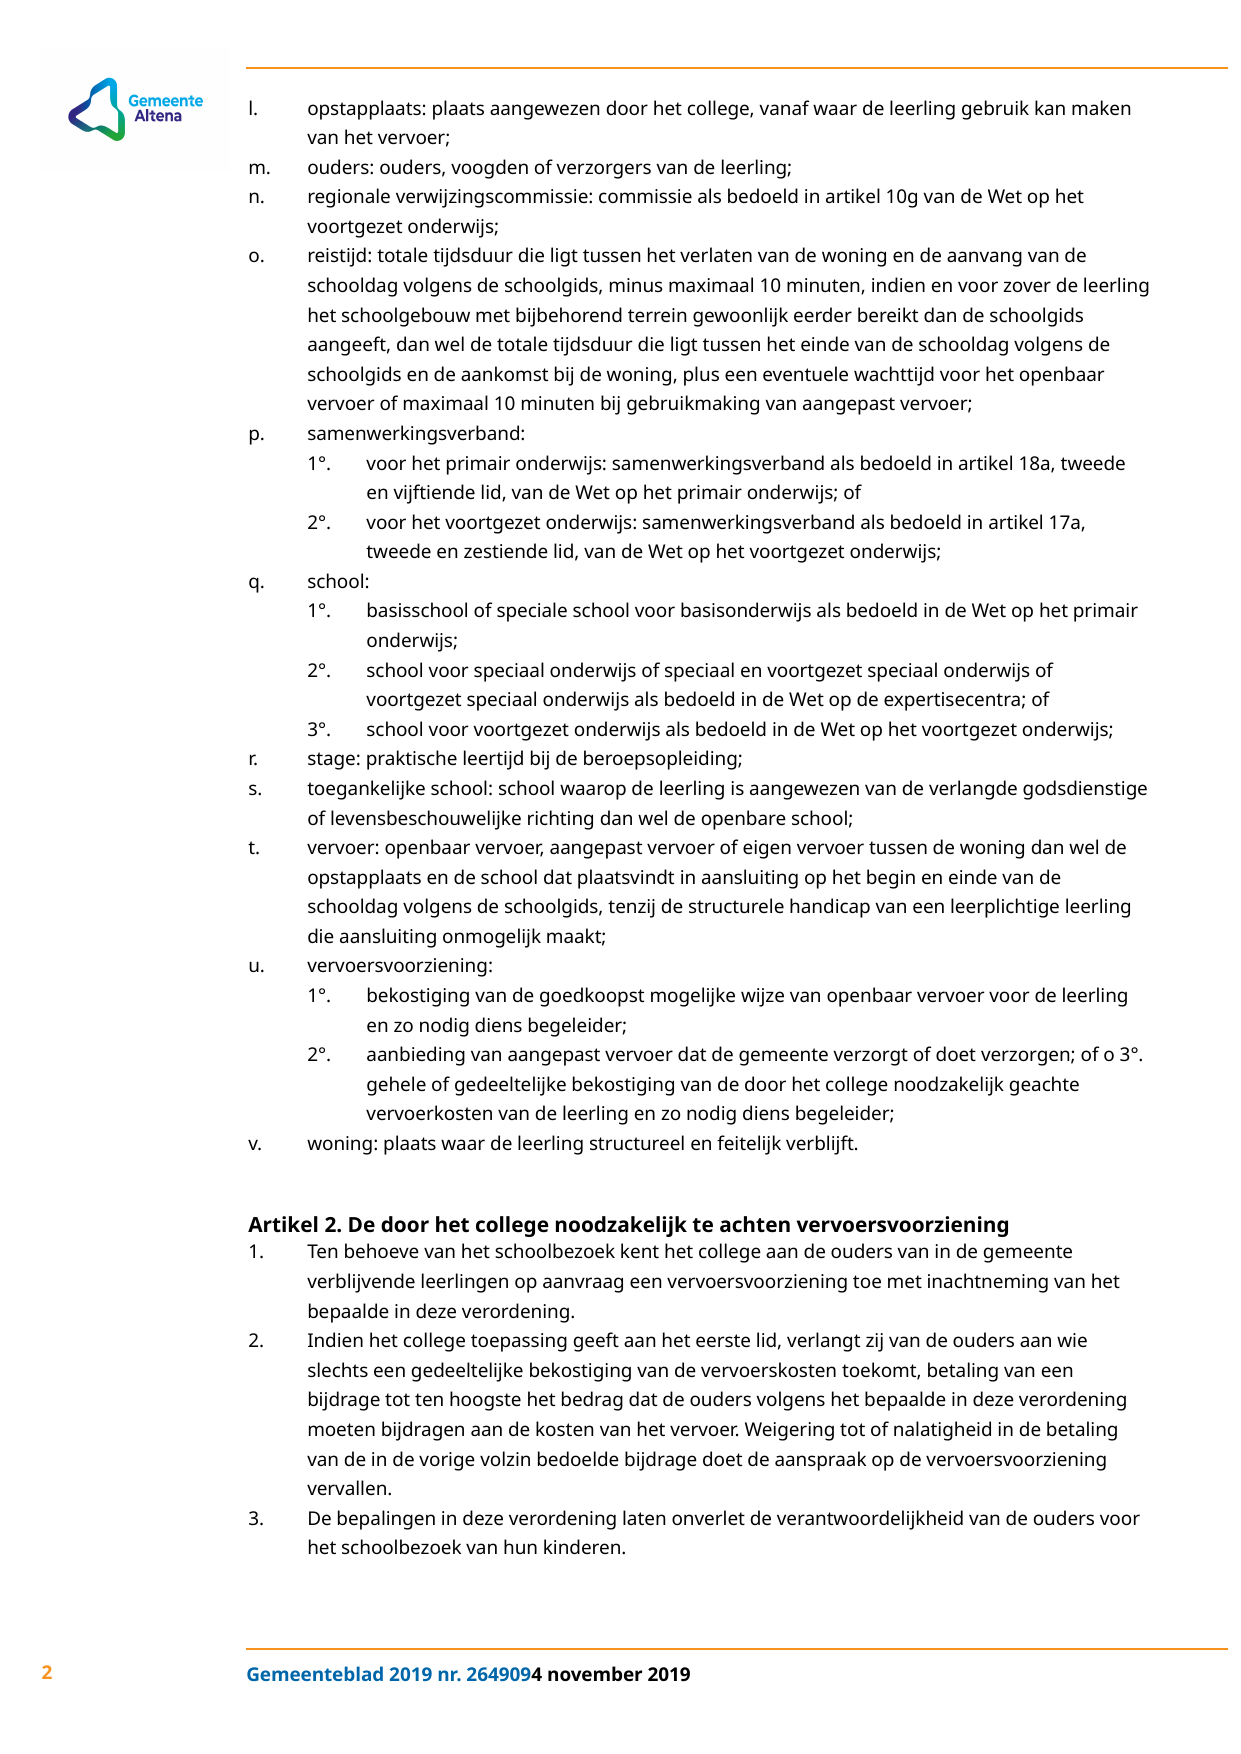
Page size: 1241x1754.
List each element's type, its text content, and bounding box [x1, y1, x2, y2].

list basisschool of speciale school voor basisonderwijs als bedoeld in de Wet op het primair onderwijs; [307, 598, 1152, 653]
list bekostiging van de goedkoopst mogelijke wijze van openbaar vervoer voor de leerling en zo nodig diens begeleider; [307, 982, 1152, 1038]
list Indien het college toepassing geeft aan het eerste lid, verlangt zij van de ouders aan wie slechts een gedeeltelijke bekostiging van de vervoerskosten toekomt, betaling van een bijdrage tot ten hoogste het bedrag dat de ouders volgens het bepaalde in deze verordening moeten bijdragen aan de kosten van het vervoer. Weigering tot of nalatigheid in de betaling van de in de vorige volzin bedoelde bijdrage doet de aanspraak op de vervoersvoorziening vervallen. [248, 1327, 1152, 1501]
list ouders: ouders, voogden of verzorgers van de leerling; [248, 154, 1152, 180]
list samenwerkingsverband: [248, 420, 1152, 446]
list De bepalingen in deze verordening laten onverlet de verantwoordelijkheid van de ouders voor het schoolbezoek van hun kinderen. [248, 1505, 1152, 1560]
list school voor voortgezet onderwijs als bedoeld in de Wet op het voortgezet onderwijs; [307, 716, 1152, 742]
list woning: plaats waar de leerling structureel en feitelijk verblijft. [248, 1130, 1152, 1156]
list voor het primair onderwijs: samenwerkingsverband als bedoeld in artikel 18a, tweede en vijftiende lid, van de Wet op het primair onderwijs; of [307, 450, 1152, 505]
list vervoer: openbaar vervoer, aangepast vervoer of eigen vervoer tussen de woning dan wel de opstapplaats en de school dat plaatsvindt in aansluiting op het begin en einde van de schooldag volgens de schoolgids, tenzij de structurele handicap van een leerplichtige leerling die aansluiting onmogelijk maakt; [248, 834, 1152, 949]
list school: [248, 568, 1152, 594]
list school voor speciaal onderwijs of speciaal en voortgezet speciaal onderwijs of voortgezet speciaal onderwijs als bedoeld in de Wet op de expertisecentra; of [307, 657, 1152, 712]
list voor het voortgezet onderwijs: samenwerkingsverband als bedoeld in artikel 17a, tweede en zestiende lid, van de Wet op het voortgezet onderwijs; [307, 509, 1152, 564]
list stage: praktische leertijd bij de beroepsopleiding; [248, 746, 1152, 771]
text Artikel 2. De door het college noodzakelijk te achten vervoersvoorziening [248, 1210, 1152, 1239]
list regionale verwijzingscommissie: commissie als bedoeld in artikel 10g van de Wet op het voortgezet onderwijs; [248, 183, 1152, 239]
list opstapplaats: plaats aangewezen door het college, vanaf waar de leerling gebruik kan maken van het vervoer; [248, 95, 1152, 150]
list vervoersvoorziening: [248, 953, 1152, 978]
picture [41, 47, 231, 172]
list reistijd: totale tijdsduur die ligt tussen het verlaten van de woning en de aanvang van de schooldag volgens de schoolgids, minus maximaal 10 minuten, indien en voor zover de leerling het schoolgebouw met bijbehorend terrein gewoonlijk eerder bereikt dan de schoolgids aangeeft, dan wel de totale tijdsduur die ligt tussen het einde van de schooldag volgens de schoolgids en de aankomst bij de woning, plus een eventuele wachttijd voor het openbaar vervoer of maximaal 10 minuten bij gebruikmaking van aangepast vervoer; [248, 243, 1152, 416]
list aanbieding van aangepast vervoer dat de gemeente verzorgt of doet verzorgen; of o 3°. gehele of gedeeltelijke bekostiging van de door het college noodzakelijk geachte vervoerkosten van de leerling en zo nodig diens begeleider; [307, 1041, 1152, 1126]
list toegankelijke school: school waarop de leerling is aangewezen van de verlangde godsdienstige of levensbeschouwelijke richting dan wel de openbare school; [248, 775, 1152, 831]
list Ten behoeve van het schoolbezoek kent het college aan de ouders van in de gemeente verblijvende leerlingen op aanvraag een vervoersvoorziening toe met inachtneming van het bepaalde in deze verordening. [248, 1239, 1152, 1323]
